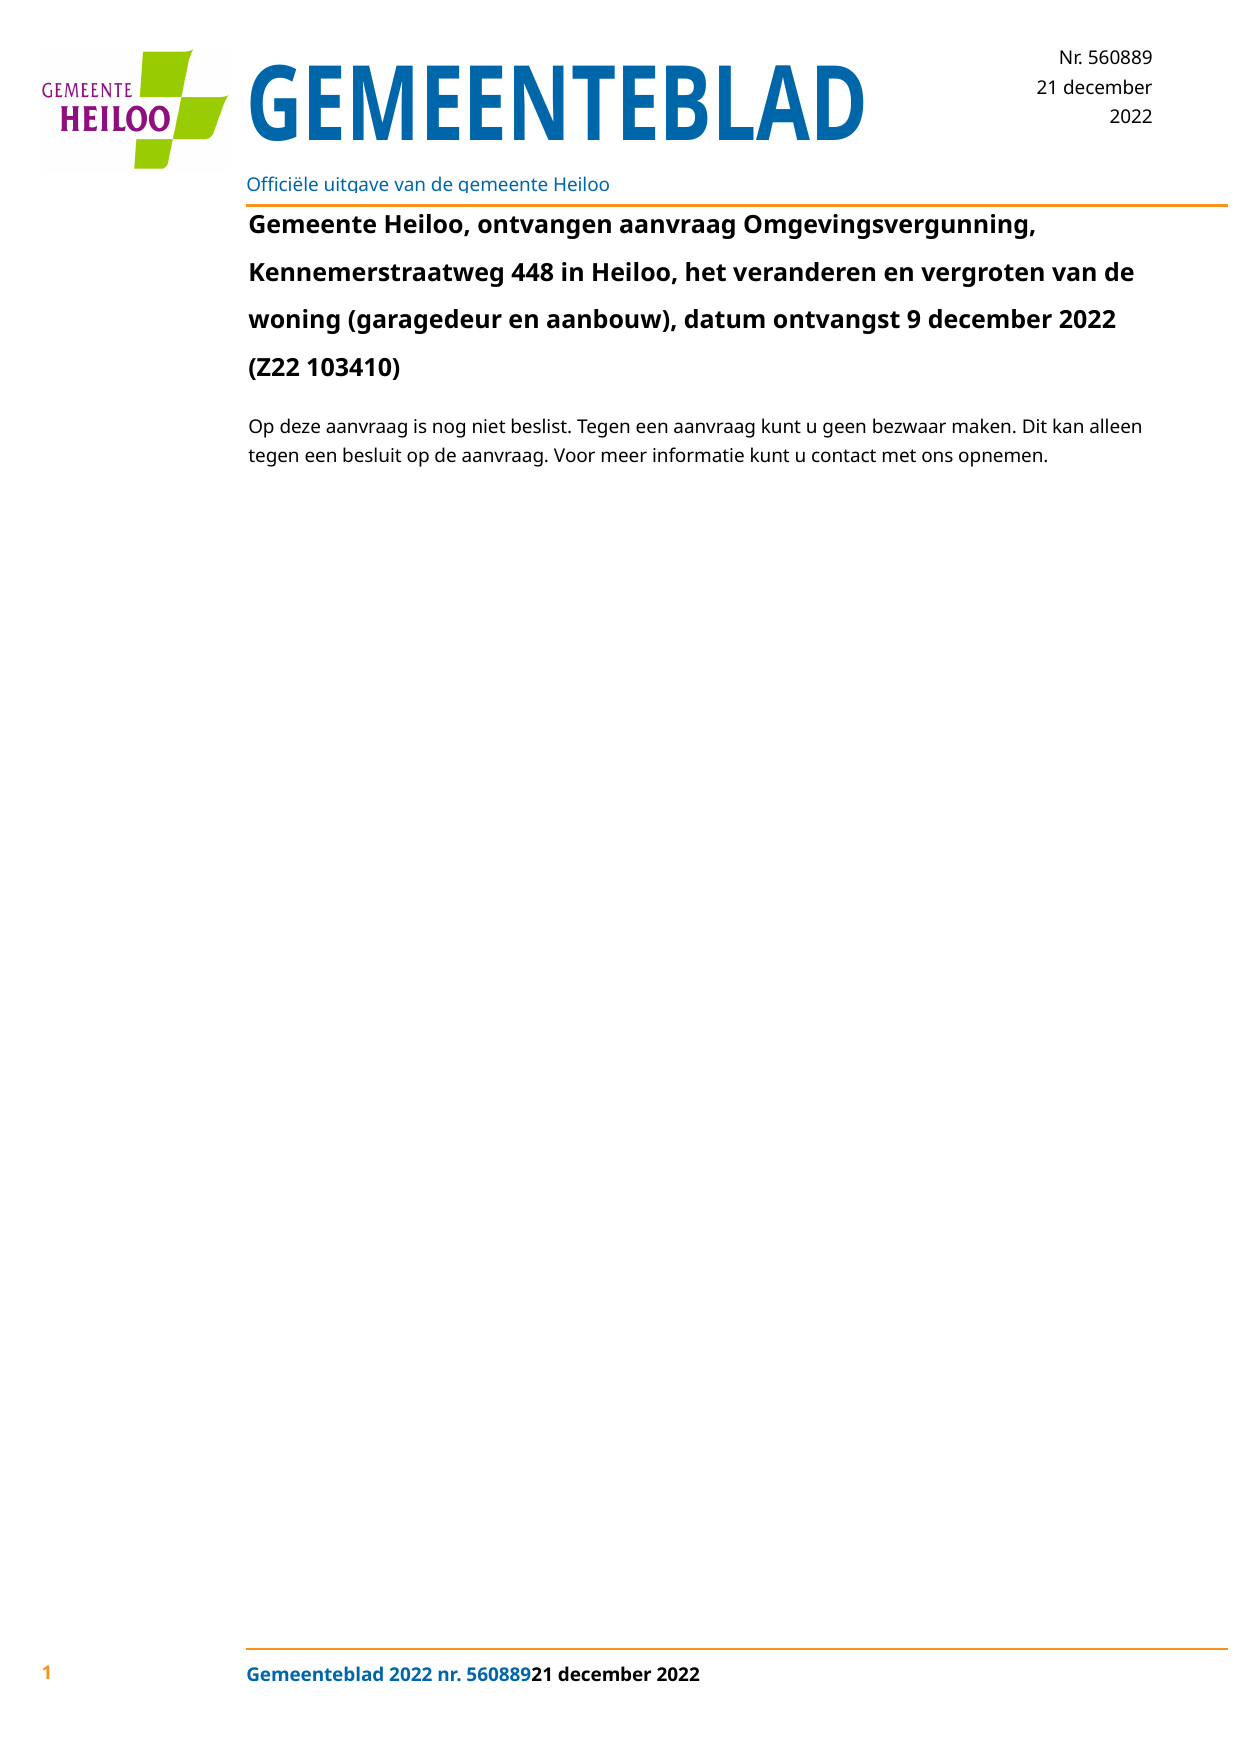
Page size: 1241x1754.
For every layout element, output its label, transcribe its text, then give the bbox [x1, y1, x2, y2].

picture [41, 47, 231, 172]
text Gemeente Heiloo, ontvangen aanvraag Omgevingsvergunning, Kennemerstraatweg 448 in Heiloo, het veranderen en vergroten van de woning (garagedeur en aanbouw), datum ontvangst 9 december 2022 (Z22 103410) [248, 207, 1152, 384]
text Op deze aanvraag is nog niet beslist. Tegen een aanvraag kunt u geen bezwaar maken. Dit kan alleen tegen een besluit op de aanvraag. Voor meer informatie kunt u contact met ons opnemen. [248, 413, 1152, 468]
